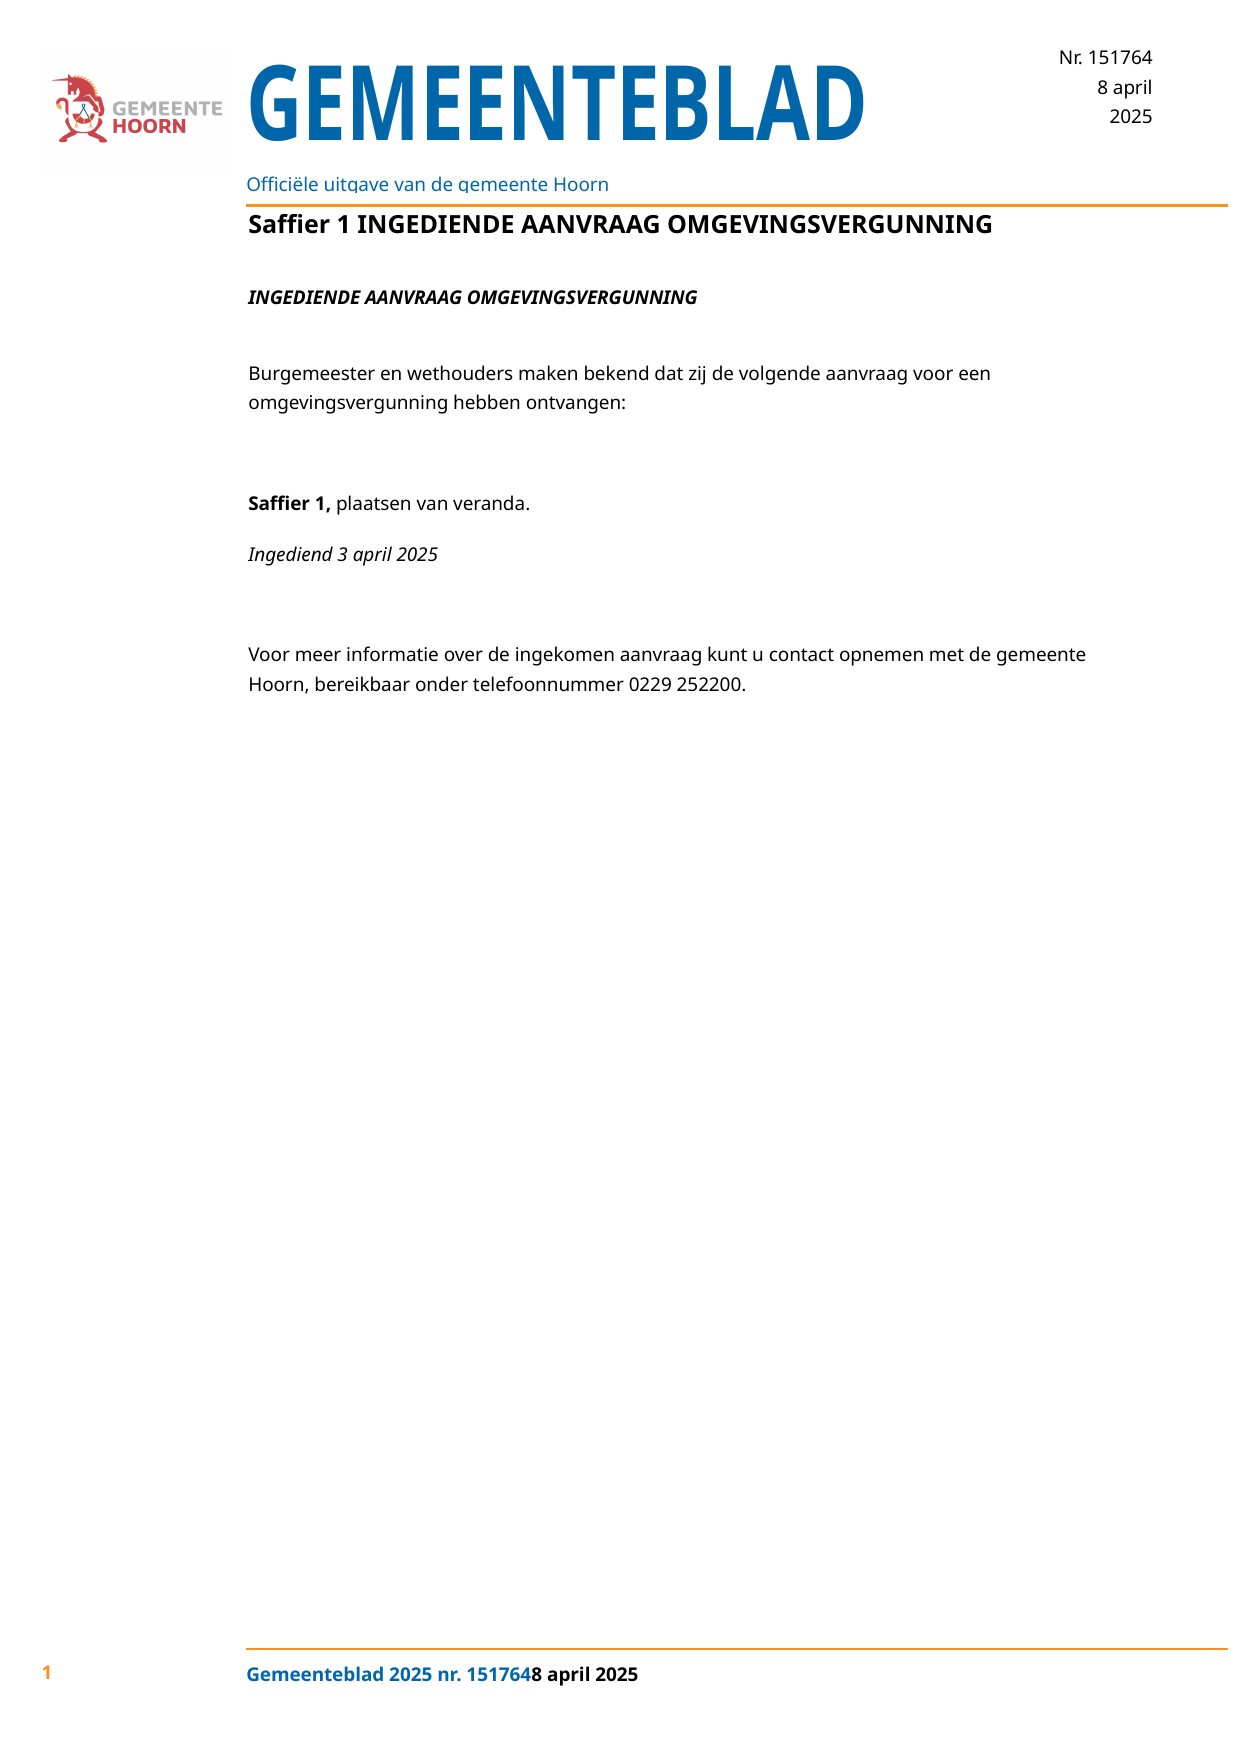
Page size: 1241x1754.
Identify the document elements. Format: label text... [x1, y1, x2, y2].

text INGEDIENDE AANVRAAG OMGEVINGSVERGUNNING [248, 284, 1152, 309]
text Ingediend 3 april 2025 [248, 541, 1152, 567]
text Burgemeester en wethouders maken bekend dat zij de volgende aanvraag voor een omgevingsvergunning hebben ontvangen: [248, 360, 1152, 415]
text Saffier 1, plaatsen van veranda. [248, 490, 1152, 516]
text Voor meer informatie over de ingekomen aanvraag kunt u contact opnemen met de gemeente Hoorn, bereikbaar onder telefoonnummer 0229 252200. [248, 642, 1152, 697]
picture [41, 47, 231, 172]
text Saffier 1 INGEDIENDE AANVRAAG OMGEVINGSVERGUNNING [248, 207, 1152, 241]
